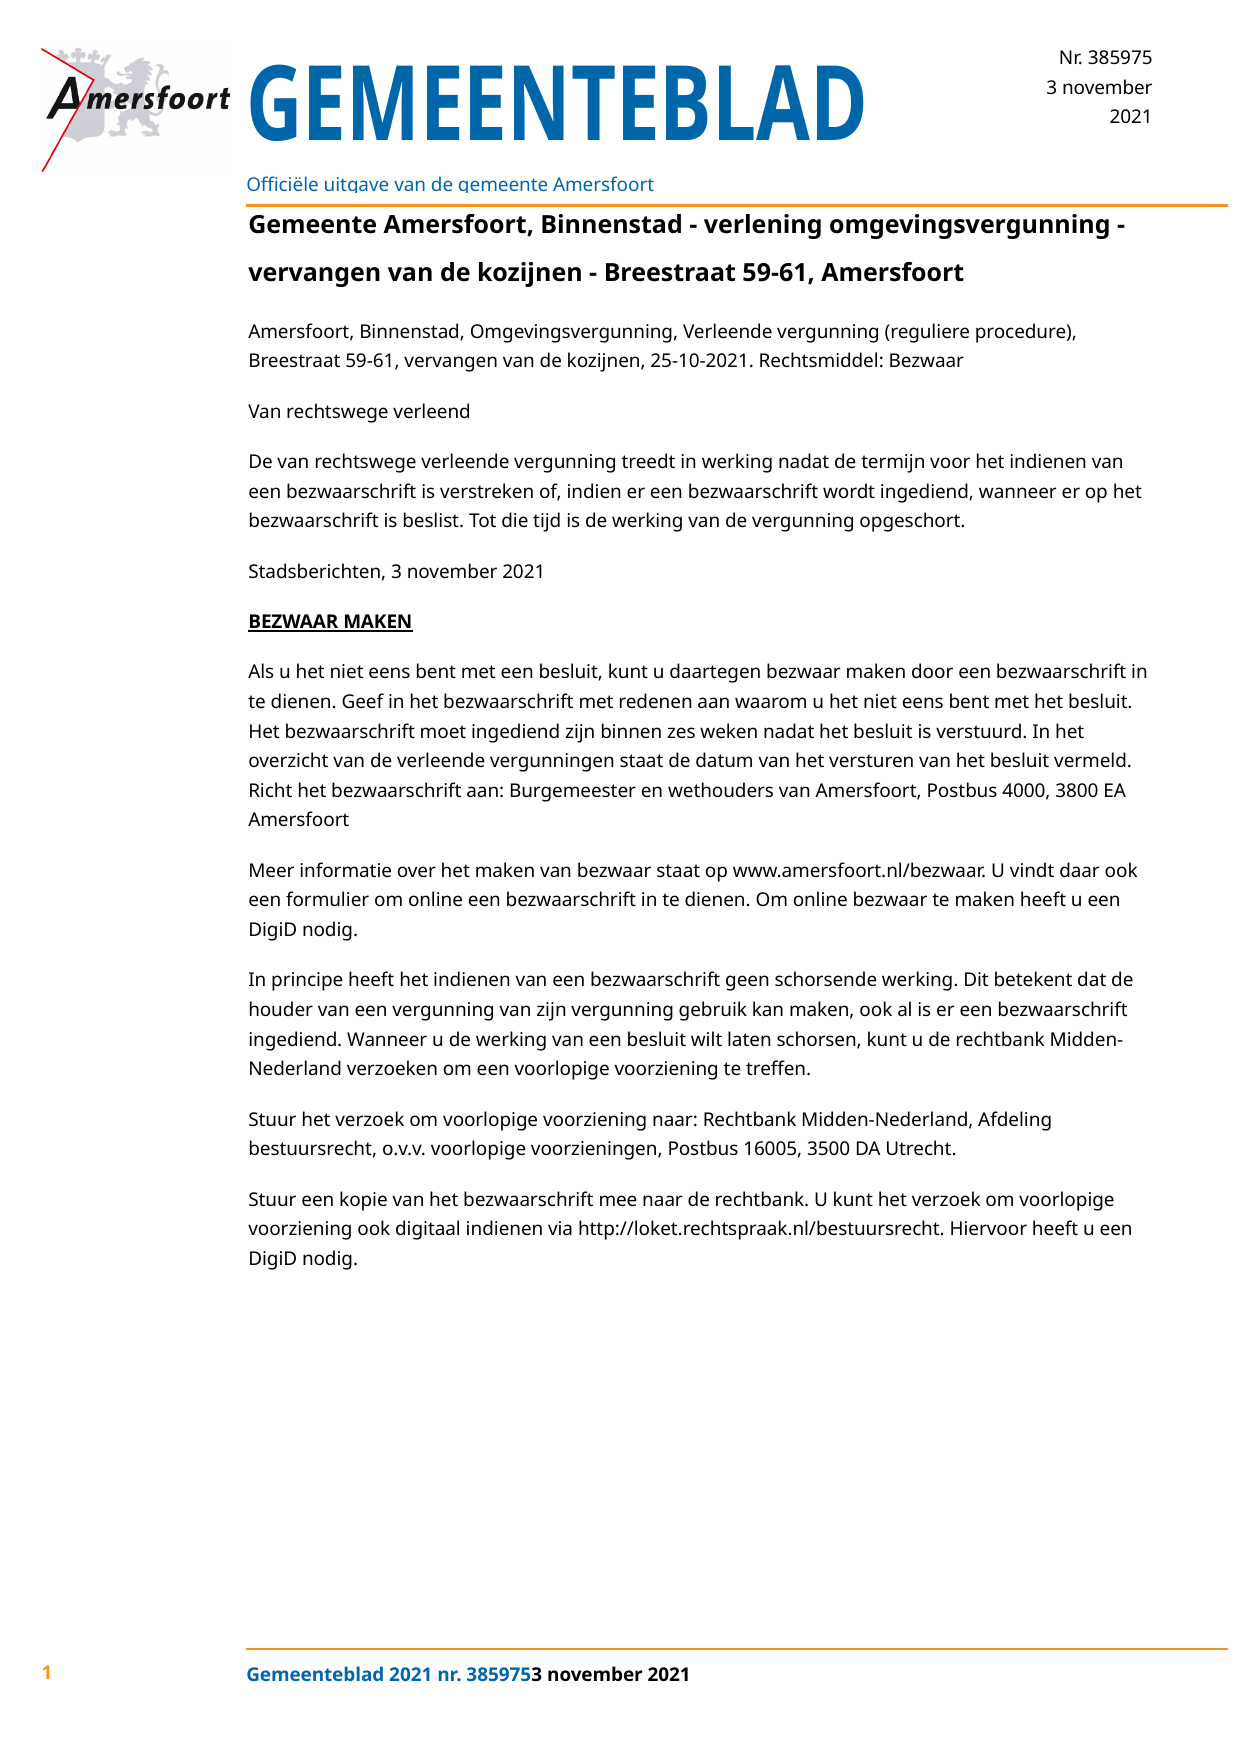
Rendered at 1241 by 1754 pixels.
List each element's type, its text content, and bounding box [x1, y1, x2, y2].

picture [41, 47, 231, 172]
text Stadsberichten, 3 november 2021 [248, 558, 1152, 584]
text In principe heeft het indienen van een bezwaarschrift geen schorsende werking. Dit betekent dat de houder van een vergunning van zijn vergunning gebruik kan maken, ook al is er een bezwaarschrift ingediend. Wanneer u de werking van een besluit wilt laten schorsen, kunt u de rechtbank Midden-Nederland verzoeken om een voorlopige voorziening te treffen. [248, 967, 1152, 1081]
text Amersfoort, Binnenstad, Omgevingsvergunning, Verleende vergunning (reguliere procedure), Breestraat 59-61, vervangen van de kozijnen, 25-10-2021. Rechtsmiddel: Bezwaar [248, 318, 1152, 373]
text Stuur het verzoek om voorlopige voorziening naar: Rechtbank Midden-Nederland, Afdeling bestuursrecht, o.v.v. voorlopige voorzieningen, Postbus 16005, 3500 DA Utrecht. [248, 1106, 1152, 1161]
text Gemeente Amersfoort, Binnenstad - verlening omgevingsvergunning - vervangen van de kozijnen - Breestraat 59-61, Amersfoort [248, 207, 1152, 288]
text De van rechtswege verleende vergunning treedt in werking nadat de termijn voor het indienen van een bezwaarschrift is verstreken of, indien er een bezwaarschrift wordt ingediend, wanneer er op het bezwaarschrift is beslist. Tot die tijd is de werking van de vergunning opgeschort. [248, 448, 1152, 533]
text Als u het niet eens bent met een besluit, kunt u daartegen bezwaar maken door een bezwaarschrift in te dienen. Geef in het bezwaarschrift met redenen aan waarom u het niet eens bent met het besluit. Het bezwaarschrift moet ingediend zijn binnen zes weken nadat het besluit is verstuurd. In het overzicht van de verleende vergunningen staat de datum van het versturen van het besluit vermeld. Richt het bezwaarschrift aan: Burgemeester en wethouders van Amersfoort, Postbus 4000, 3800 EA Amersfoort [248, 659, 1152, 832]
text Van rechtswege verleend [248, 398, 1152, 424]
text Meer informatie over het maken van bezwaar staat op www.amersfoort.nl/bezwaar. U vindt daar ook een formulier om online een bezwaarschrift in te dienen. Om online bezwaar te maken heeft u een DigiD nodig. [248, 857, 1152, 942]
text BEZWAAR MAKEN [248, 608, 1152, 634]
text Stuur een kopie van het bezwaarschrift mee naar de rechtbank. U kunt het verzoek om voorlopige voorziening ook digitaal indienen via http://loket.rechtspraak.nl/bestuursrecht. Hiervoor heeft u een DigiD nodig. [248, 1186, 1152, 1271]
